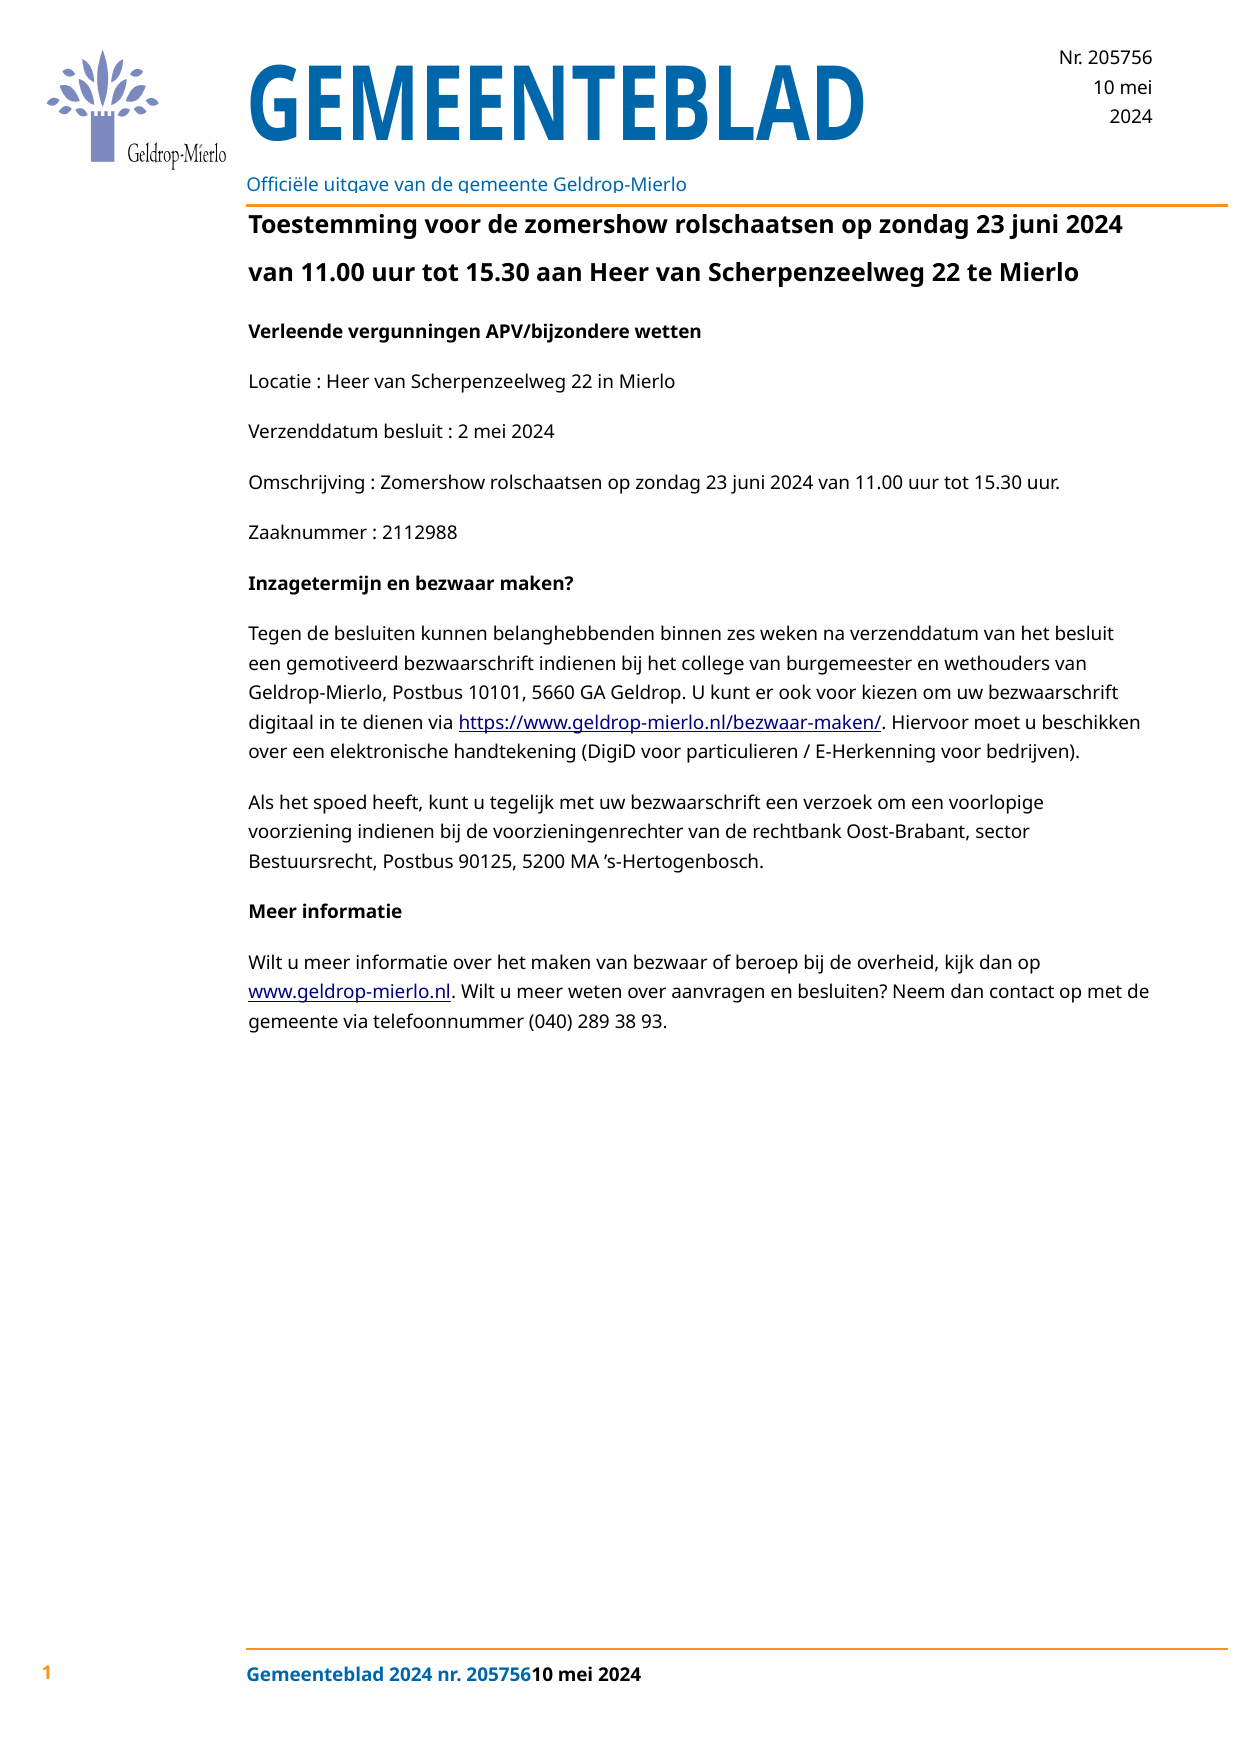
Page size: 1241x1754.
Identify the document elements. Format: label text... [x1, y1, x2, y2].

picture [41, 47, 231, 172]
text Als het spoed heeft, kunt u tegelijk met uw bezwaarschrift een verzoek om een voorlopige voorziening indienen bij de voorzieningenrechter van de rechtbank Oost-Brabant, sector Bestuursrecht, Postbus 90125, 5200 MA ’s-Hertogenbosch. [248, 789, 1152, 874]
text Toestemming voor de zomershow rolschaatsen op zondag 23 juni 2024 van 11.00 uur tot 15.30 aan Heer van Scherpenzeelweg 22 te Mierlo [248, 207, 1152, 288]
text Inzagetermijn en bezwaar maken? [248, 570, 1152, 596]
text Locatie : Heer van Scherpenzeelweg 22 in Mierlo [248, 368, 1152, 394]
text Wilt u meer informatie over het maken van bezwaar of beroep bij de overheid, kijk dan op www.geldrop-mierlo.nl. Wilt u meer weten over aanvragen en besluiten? Neem dan contact op met de gemeente via telefoonnummer (040) 289 38 93. [248, 949, 1152, 1034]
text Verzenddatum besluit : 2 mei 2024 [248, 419, 1152, 444]
text Meer informatie [248, 899, 1152, 924]
text Omschrijving : Zomershow rolschaatsen op zondag 23 juni 2024 van 11.00 uur tot 15.30 uur. [248, 469, 1152, 495]
text Tegen de besluiten kunnen belanghebbenden binnen zes weken na verzenddatum van het besluit een gemotiveerd bezwaarschrift indienen bij het college van burgemeester en wethouders van Geldrop-Mierlo, Postbus 10101, 5660 GA Geldrop. U kunt er ook voor kiezen om uw bezwaarschrift digitaal in te dienen via https://www.geldrop-mierlo.nl/bezwaar-maken/. Hiervoor moet u beschikken over een elektronische handtekening (DigiD voor particulieren / E-Herkenning voor bedrijven). [248, 620, 1152, 764]
text Verleende vergunningen APV/bijzondere wetten [248, 318, 1152, 344]
text Zaaknummer : 2112988 [248, 519, 1152, 545]
